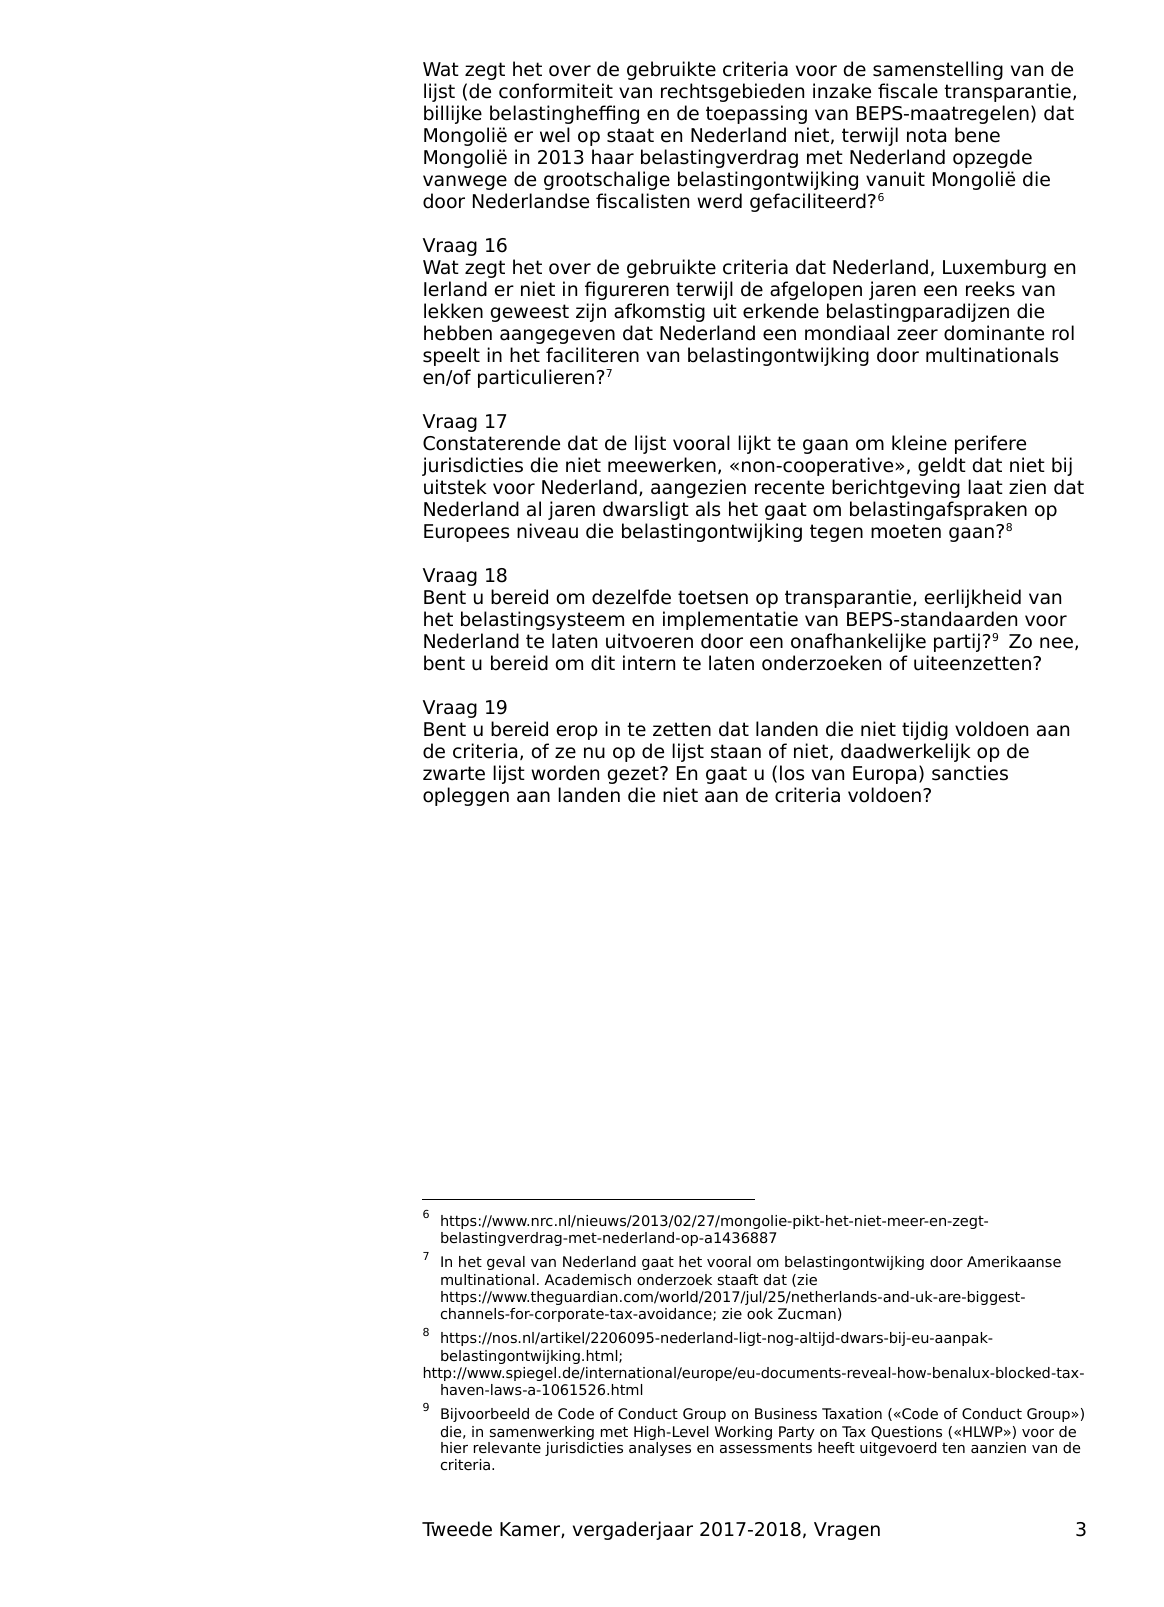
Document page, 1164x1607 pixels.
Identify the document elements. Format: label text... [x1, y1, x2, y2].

text https://www.nrc.nl/nieuws/2013/02/27/mongolie-pikt-het-niet-meer-en-zegt-belastingverdrag-met-nederland-op-a1436887 [422, 1208, 1087, 1247]
text Vraag 19 [422, 697, 1087, 719]
text http://www.spiegel.de/international/europe/eu-documents-reveal-how-benalux-blocked-tax-haven-laws-a-1061526.html [422, 1365, 1087, 1399]
text In het geval van Nederland gaat het vooral om belastingontwijking door Amerikaanse multinational. Academisch onderzoek staaft dat (zie https://www.theguardian.com/world/2017/jul/25/netherlands-and-uk-are-biggest-channels-for-corporate-tax-avoidance; zie ook Zucman) [422, 1250, 1087, 1323]
text Wat zegt het over de gebruikte criteria voor de samenstelling van de lijst (de conformiteit van rechtsgebieden inzake fiscale transparantie, billijke belastingheffing en de toepassing van BEPS-maatregelen) dat Mongolië er wel op staat en Nederland niet, terwijl nota bene Mongolië in 2013 haar belastingverdrag met Nederland opzegde vanwege de grootschalige belastingontwijking vanuit Mongolië die door Nederlandse fiscalisten werd gefaciliteerd? [422, 59, 1087, 213]
text https://nos.nl/artikel/2206095-nederland-ligt-nog-altijd-dwars-bij-eu-aanpak-belastingontwijking.html; [422, 1326, 1087, 1365]
text Constaterende dat de lijst vooral lijkt te gaan om kleine perifere jurisdicties die niet meewerken, «non-cooperative», geldt dat niet bij uitstek voor Nederland, aangezien recente berichtgeving laat zien dat Nederland al jaren dwarsligt als het gaat om belastingafspraken op Europees niveau die belastingontwijking tegen moeten gaan? [422, 433, 1087, 543]
text Vraag 16 [422, 235, 1087, 257]
text Bent u bereid erop in te zetten dat landen die niet tijdig voldoen aan de criteria, of ze nu op de lijst staan of niet, daadwerkelijk op de zwarte lijst worden gezet? En gaat u (los van Europa) sancties opleggen aan landen die niet aan de criteria voldoen? [422, 719, 1087, 807]
text Vraag 18 [422, 565, 1087, 587]
text Bent u bereid om dezelfde toetsen op transparantie, eerlijkheid van het belastingsysteem en implementatie van BEPS-standaarden voor Nederland te laten uitvoeren door een onafhankelijke partij? Zo nee, bent u bereid om dit intern te laten onderzoeken of uiteenzetten? [422, 587, 1087, 675]
text Vraag 17 [422, 411, 1087, 433]
text Wat zegt het over de gebruikte criteria dat Nederland, Luxemburg en Ierland er niet in figureren terwijl de afgelopen jaren een reeks van lekken geweest zijn afkomstig uit erkende belastingparadijzen die hebben aangegeven dat Nederland een mondiaal zeer dominante rol speelt in het faciliteren van belastingontwijking door multinationals en/of particulieren? [422, 257, 1087, 389]
text Bijvoorbeeld de Code of Conduct Group on Business Taxation («Code of Conduct Group») die, in samenwerking met High-Level Working Party on Tax Questions («HLWP») voor de hier relevante jurisdicties analyses en assessments heeft uitgevoerd ten aanzien van de criteria. [422, 1402, 1087, 1474]
